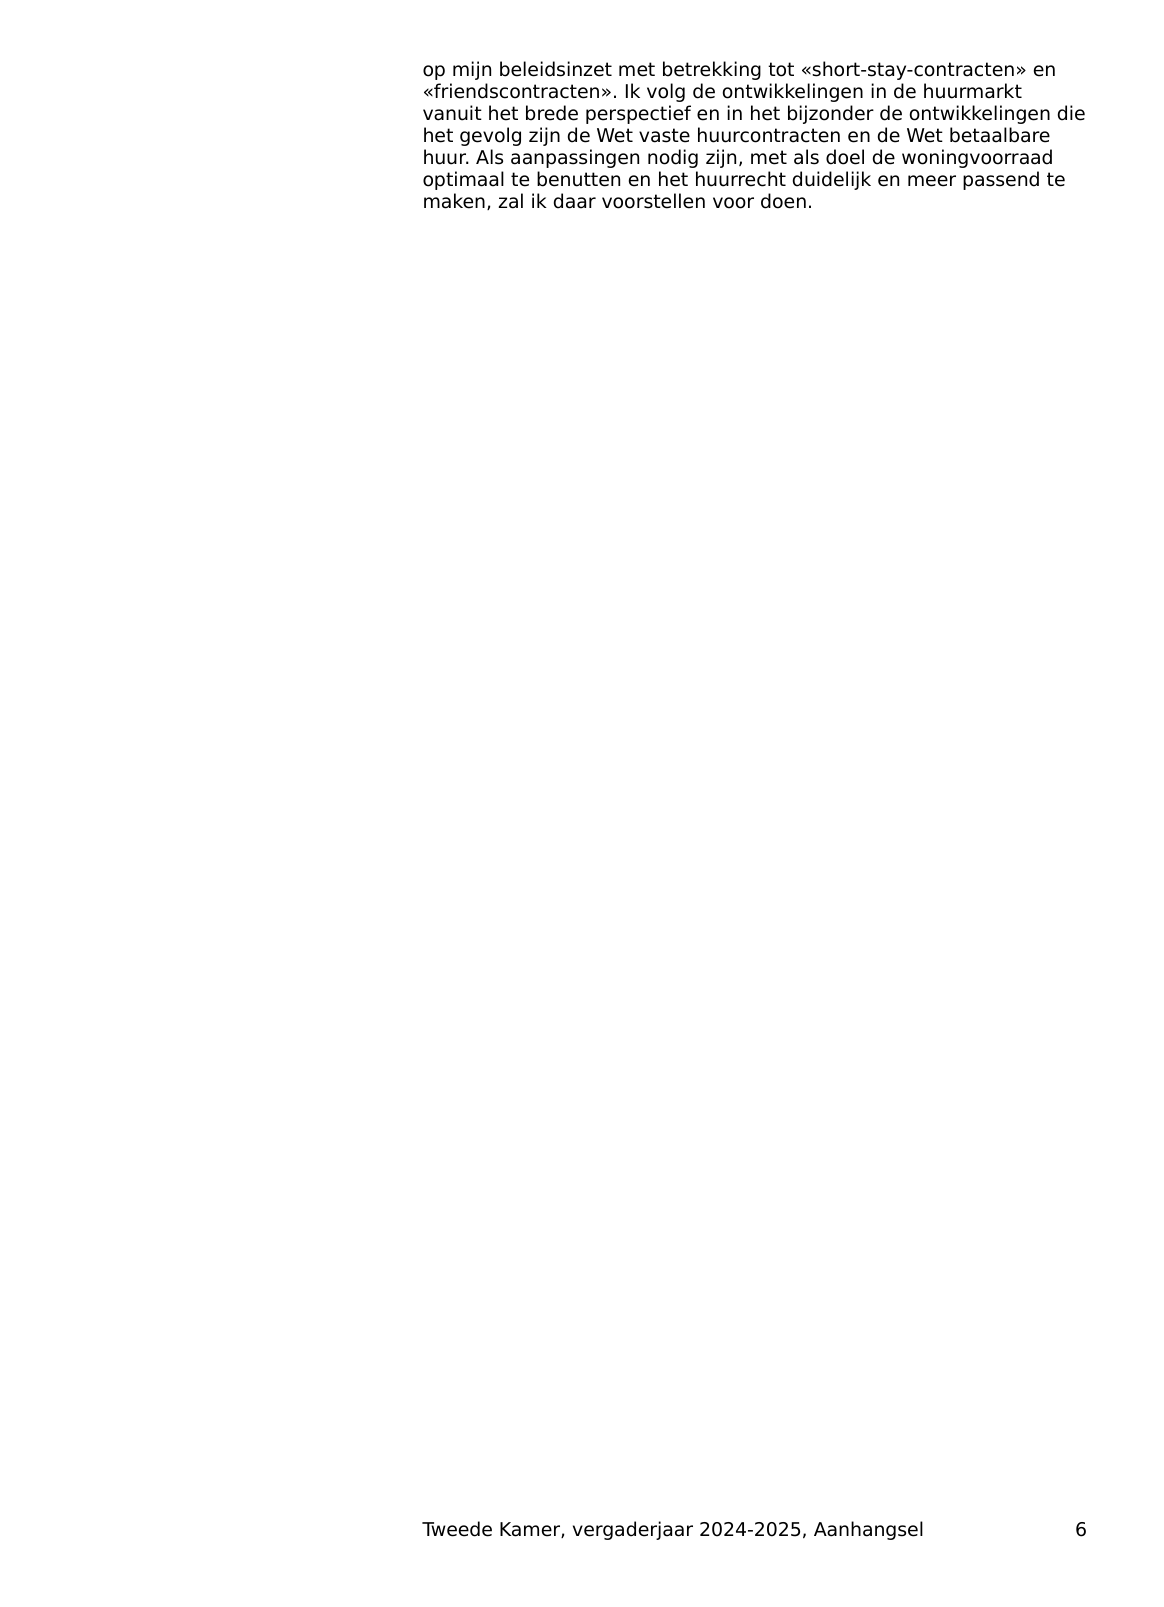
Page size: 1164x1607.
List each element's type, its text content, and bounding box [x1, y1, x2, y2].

text op mijn beleidsinzet met betrekking tot «short-stay-contracten» en «friendscontracten». Ik volg de ontwikkelingen in de huurmarkt vanuit het brede perspectief en in het bijzonder de ontwikkelingen die het gevolg zijn de Wet vaste huurcontracten en de Wet betaalbare huur. Als aanpassingen nodig zijn, met als doel de woningvoorraad optimaal te benutten en het huurrecht duidelijk en meer passend te maken, zal ik daar voorstellen voor doen. [422, 59, 1087, 213]
